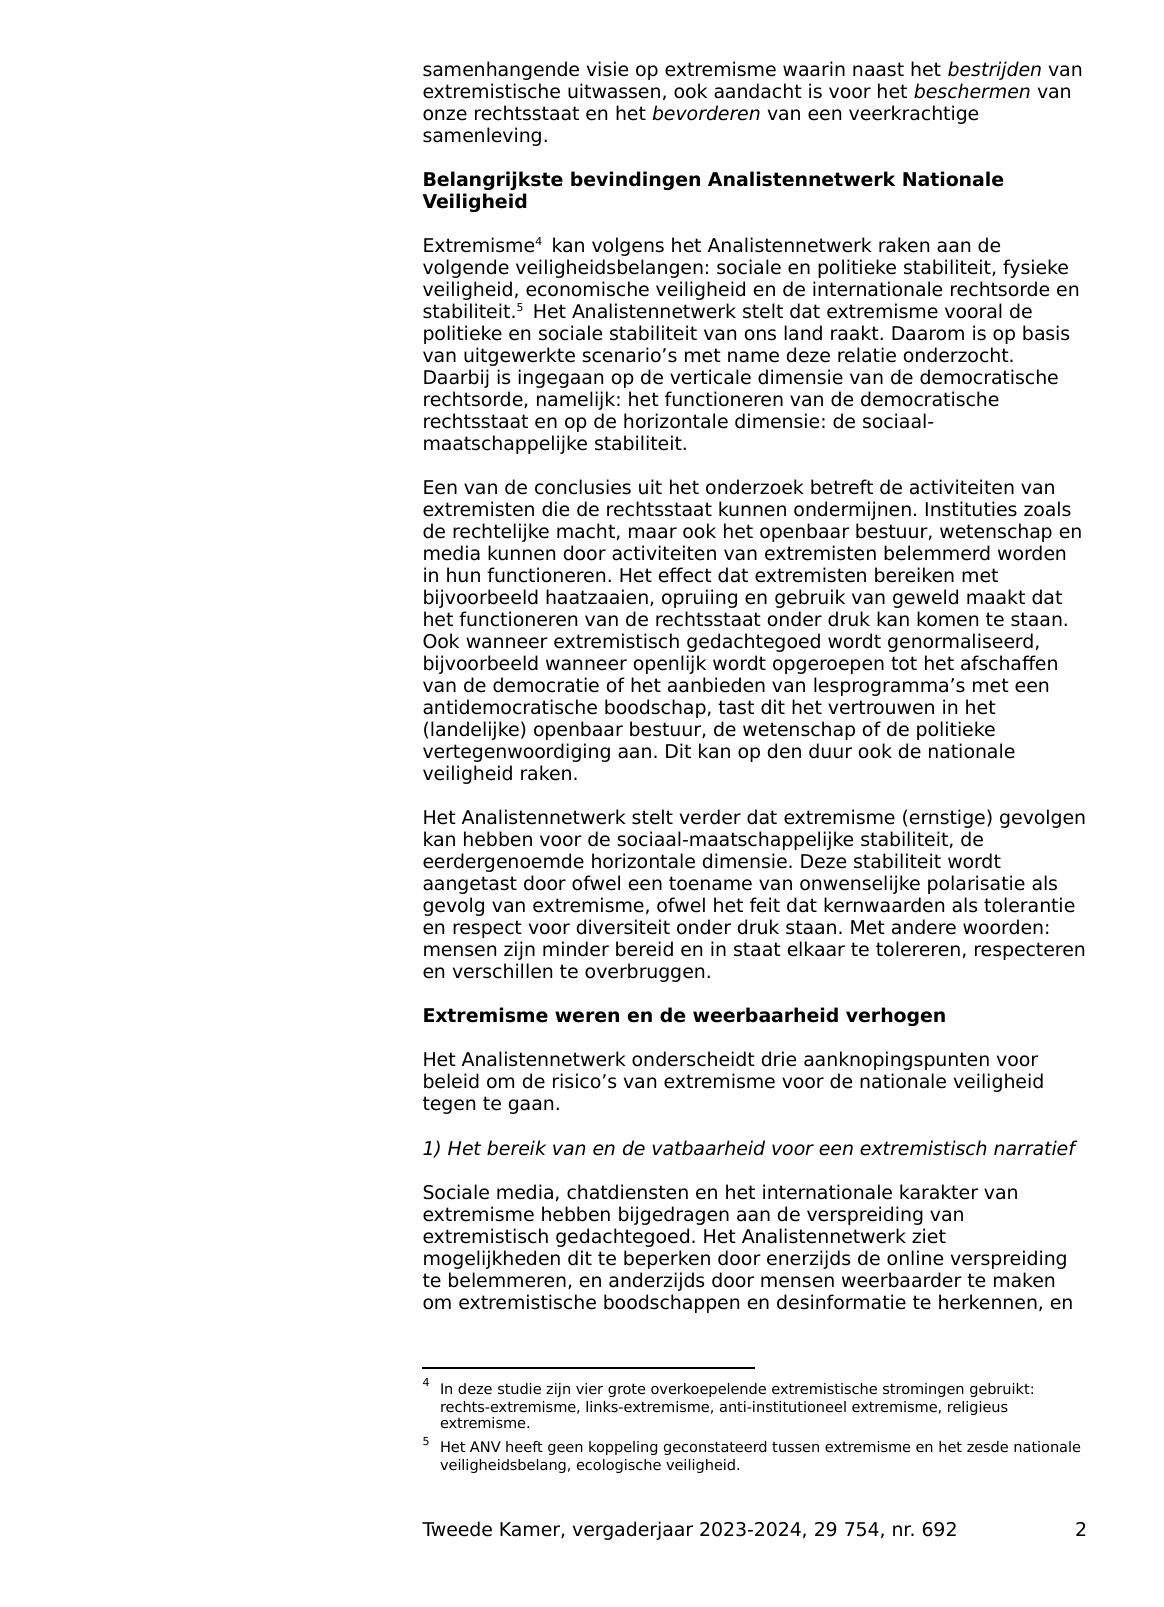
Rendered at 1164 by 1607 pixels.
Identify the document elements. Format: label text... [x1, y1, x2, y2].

text Het ANV heeft geen koppeling geconstateerd tussen extremisme en het zesde nationale veiligheidsbelang, ecologische veiligheid. [422, 1435, 1087, 1474]
text Extremisme kan volgens het Analistennetwerk raken aan de volgende veiligheidsbelangen: sociale en politieke stabiliteit, fysieke veiligheid, economische veiligheid en de internationale rechtsorde en stabiliteit. Het Analistennetwerk stelt dat extremisme vooral de politieke en sociale stabiliteit van ons land raakt. Daarom is op basis van uitgewerkte scenario’s met name deze relatie onderzocht. Daarbij is ingegaan op de verticale dimensie van de democratische rechtsorde, namelijk: het functioneren van de democratische rechtsstaat en op de horizontale dimensie: de sociaal-maatschappelijke stabiliteit. [422, 235, 1087, 455]
subtitle Belangrijkste bevindingen Analistennetwerk Nationale Veiligheid [422, 169, 1087, 213]
text Sociale media, chatdiensten en het internationale karakter van extremisme hebben bijgedragen aan de verspreiding van extremistisch gedachtegoed. Het Analistennetwerk ziet mogelijkheden dit te beperken door enerzijds de online verspreiding te belemmeren, en anderzijds door mensen weerbaarder te maken om extremistische boodschappen en desinformatie te herkennen, en [422, 1182, 1087, 1313]
subtitle Extremisme weren en de weerbaarheid verhogen [422, 1005, 1087, 1027]
text Het Analistennetwerk stelt verder dat extremisme (ernstige) gevolgen kan hebben voor de sociaal-maatschappelijke stabiliteit, de eerdergenoemde horizontale dimensie. Deze stabiliteit wordt aangetast door ofwel een toename van onwenselijke polarisatie als gevolg van extremisme, ofwel het feit dat kernwaarden als tolerantie en respect voor diversiteit onder druk staan. Met andere woorden: mensen zijn minder bereid en in staat elkaar te tolereren, respecteren en verschillen te overbruggen. [422, 807, 1087, 983]
text samenhangende visie op extremisme waarin naast het bestrijden van extremistische uitwassen, ook aandacht is voor het beschermen van onze rechtsstaat en het bevorderen van een veerkrachtige samenleving. [422, 59, 1087, 147]
text In deze studie zijn vier grote overkoepelende extremistische stromingen gebruikt: rechts-extremisme, links-extremisme, anti-institutioneel extremisme, religieus extremisme. [422, 1377, 1087, 1432]
text Het Analistennetwerk onderscheidt drie aanknopingspunten voor beleid om de risico’s van extremisme voor de nationale veiligheid tegen te gaan. [422, 1049, 1087, 1115]
subtitle 1) Het bereik van en de vatbaarheid voor een extremistisch narratief [422, 1137, 1087, 1159]
text Een van de conclusies uit het onderzoek betreft de activiteiten van extremisten die de rechtsstaat kunnen ondermijnen. Instituties zoals de rechtelijke macht, maar ook het openbaar bestuur, wetenschap en media kunnen door activiteiten van extremisten belemmerd worden in hun functioneren. Het effect dat extremisten bereiken met bijvoorbeeld haatzaaien, opruiing en gebruik van geweld maakt dat het functioneren van de rechtsstaat onder druk kan komen te staan. Ook wanneer extremistisch gedachtegoed wordt genormaliseerd, bijvoorbeeld wanneer openlijk wordt opgeroepen tot het afschaffen van de democratie of het aanbieden van lesprogramma’s met een antidemocratische boodschap, tast dit het vertrouwen in het (landelijke) openbaar bestuur, de wetenschap of de politieke vertegenwoordiging aan. Dit kan op den duur ook de nationale veiligheid raken. [422, 477, 1087, 785]
